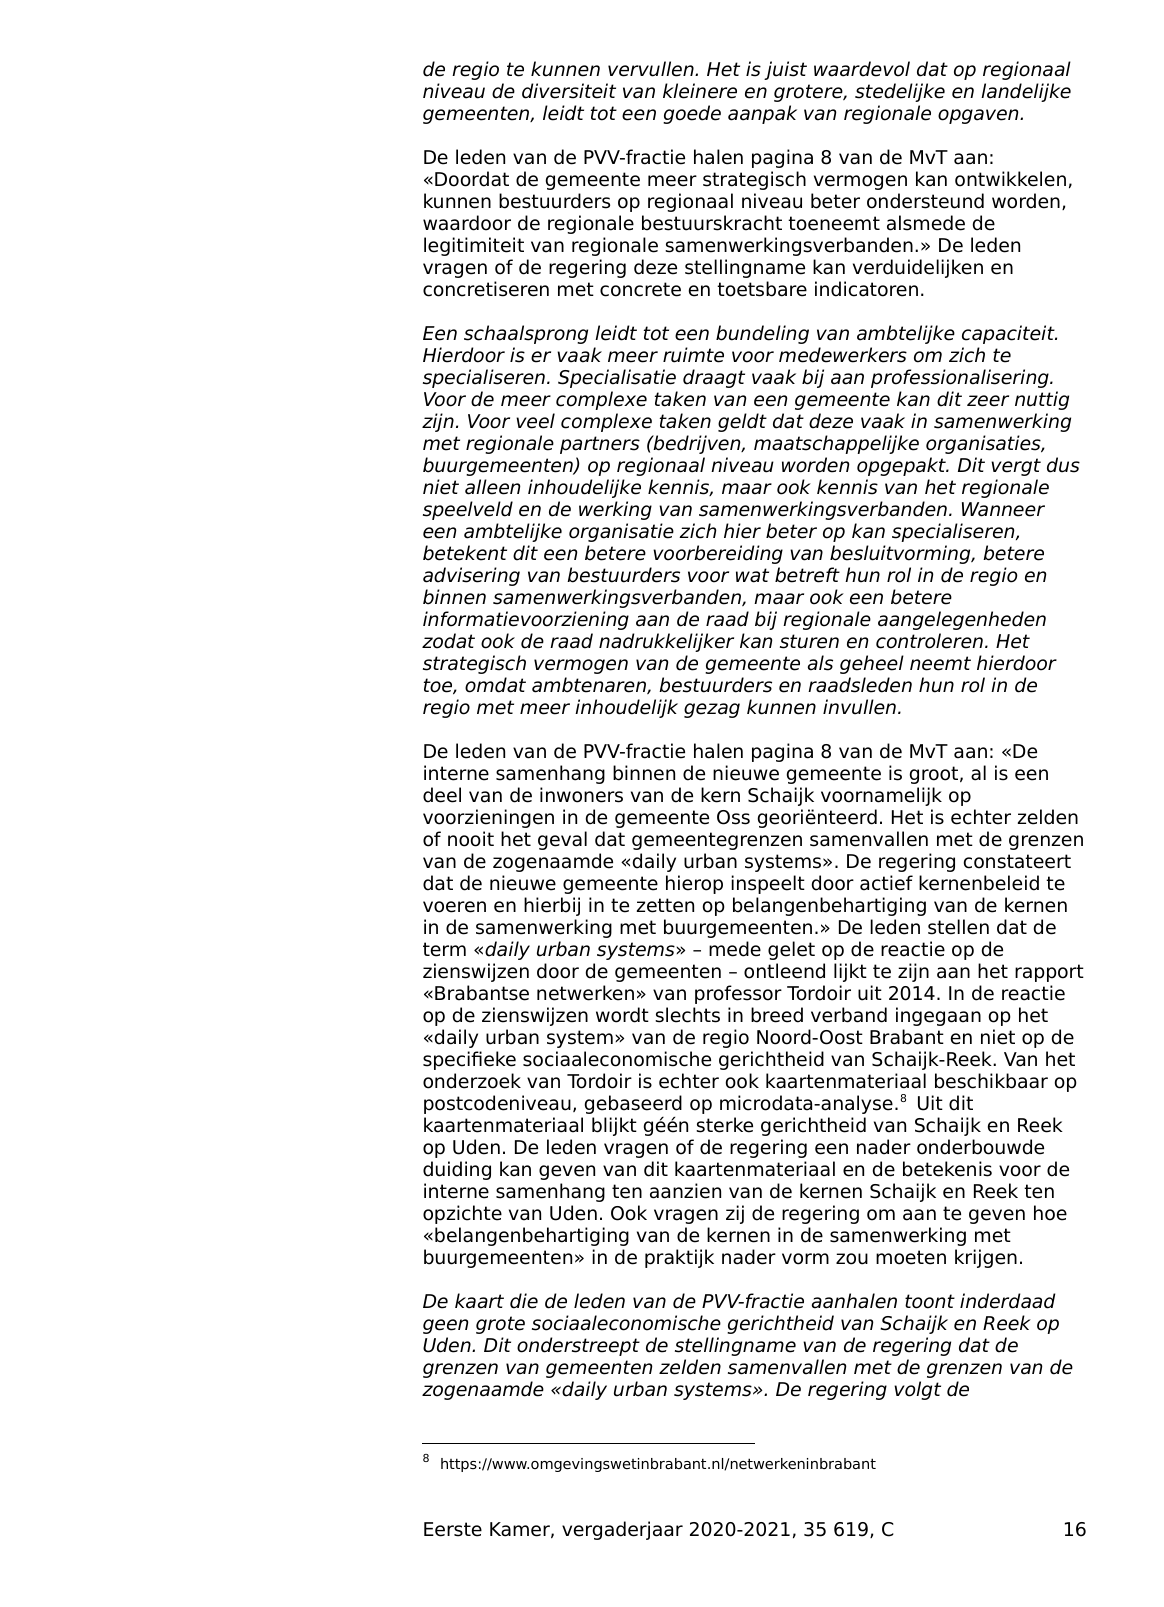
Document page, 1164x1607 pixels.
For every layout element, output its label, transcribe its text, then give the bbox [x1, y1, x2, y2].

text https://www.omgevingswetinbrabant.nl/netwerkeninbrabant [422, 1452, 1087, 1474]
text De leden van de PVV-fractie halen pagina 8 van de MvT aan: «De interne samenhang binnen de nieuwe gemeente is groot, al is een deel van de inwoners van de kern Schaijk voornamelijk op voorzieningen in de gemeente Oss georiënteerd. Het is echter zelden of nooit het geval dat gemeentegrenzen samenvallen met de grenzen van de zogenaamde «daily urban systems». De regering constateert dat de nieuwe gemeente hierop inspeelt door actief kernenbeleid te voeren en hierbij in te zetten op belangenbehartiging van de kernen in de samenwerking met buurgemeenten.» De leden stellen dat de term «daily urban systems» – mede gelet op de reactie op de zienswijzen door de gemeenten – ontleend lijkt te zijn aan het rapport «Brabantse netwerken» van professor Tordoir uit 2014. In de reactie op de zienswijzen wordt slechts in breed verband ingegaan op het «daily urban system» van de regio Noord-Oost Brabant en niet op de specifieke sociaaleconomische gerichtheid van Schaijk-Reek. Van het onderzoek van Tordoir is echter ook kaartenmateriaal beschikbaar op postcodeniveau, gebaseerd op microdata-analyse. Uit dit kaartenmateriaal blijkt géén sterke gerichtheid van Schaijk en Reek op Uden. De leden vragen of de regering een nader onderbouwde duiding kan geven van dit kaartenmateriaal en de betekenis voor de interne samenhang ten aanzien van de kernen Schaijk en Reek ten opzichte van Uden. Ook vragen zij de regering om aan te geven hoe «belangenbehartiging van de kernen in de samenwerking met buurgemeenten» in de praktijk nader vorm zou moeten krijgen. [422, 741, 1087, 1268]
text Een schaalsprong leidt tot een bundeling van ambtelijke capaciteit. Hierdoor is er vaak meer ruimte voor medewerkers om zich te specialiseren. Specialisatie draagt vaak bij aan professionalisering. Voor de meer complexe taken van een gemeente kan dit zeer nuttig zijn. Voor veel complexe taken geldt dat deze vaak in samenwerking met regionale partners (bedrijven, maatschappelijke organisaties, buurgemeenten) op regionaal niveau worden opgepakt. Dit vergt dus niet alleen inhoudelijke kennis, maar ook kennis van het regionale speelveld en de werking van samenwerkingsverbanden. Wanneer een ambtelijke organisatie zich hier beter op kan specialiseren, betekent dit een betere voorbereiding van besluitvorming, betere advisering van bestuurders voor wat betreft hun rol in de regio en binnen samenwerkingsverbanden, maar ook een betere informatievoorziening aan de raad bij regionale aangelegenheden zodat ook de raad nadrukkelijker kan sturen en controleren. Het strategisch vermogen van de gemeente als geheel neemt hierdoor toe, omdat ambtenaren, bestuurders en raadsleden hun rol in de regio met meer inhoudelijk gezag kunnen invullen. [422, 323, 1087, 719]
text De kaart die de leden van de PVV-fractie aanhalen toont inderdaad geen grote sociaaleconomische gerichtheid van Schaijk en Reek op Uden. Dit onderstreept de stellingname van de regering dat de grenzen van gemeenten zelden samenvallen met de grenzen van de zogenaamde «daily urban systems». De regering volgt de [422, 1291, 1087, 1401]
text De leden van de PVV-fractie halen pagina 8 van de MvT aan: «Doordat de gemeente meer strategisch vermogen kan ontwikkelen, kunnen bestuurders op regionaal niveau beter ondersteund worden, waardoor de regionale bestuurskracht toeneemt alsmede de legitimiteit van regionale samenwerkingsverbanden.» De leden vragen of de regering deze stellingname kan verduidelijken en concretiseren met concrete en toetsbare indicatoren. [422, 147, 1087, 301]
text de regio te kunnen vervullen. Het is juist waardevol dat op regionaal niveau de diversiteit van kleinere en grotere, stedelijke en landelijke gemeenten, leidt tot een goede aanpak van regionale opgaven. [422, 59, 1087, 125]
